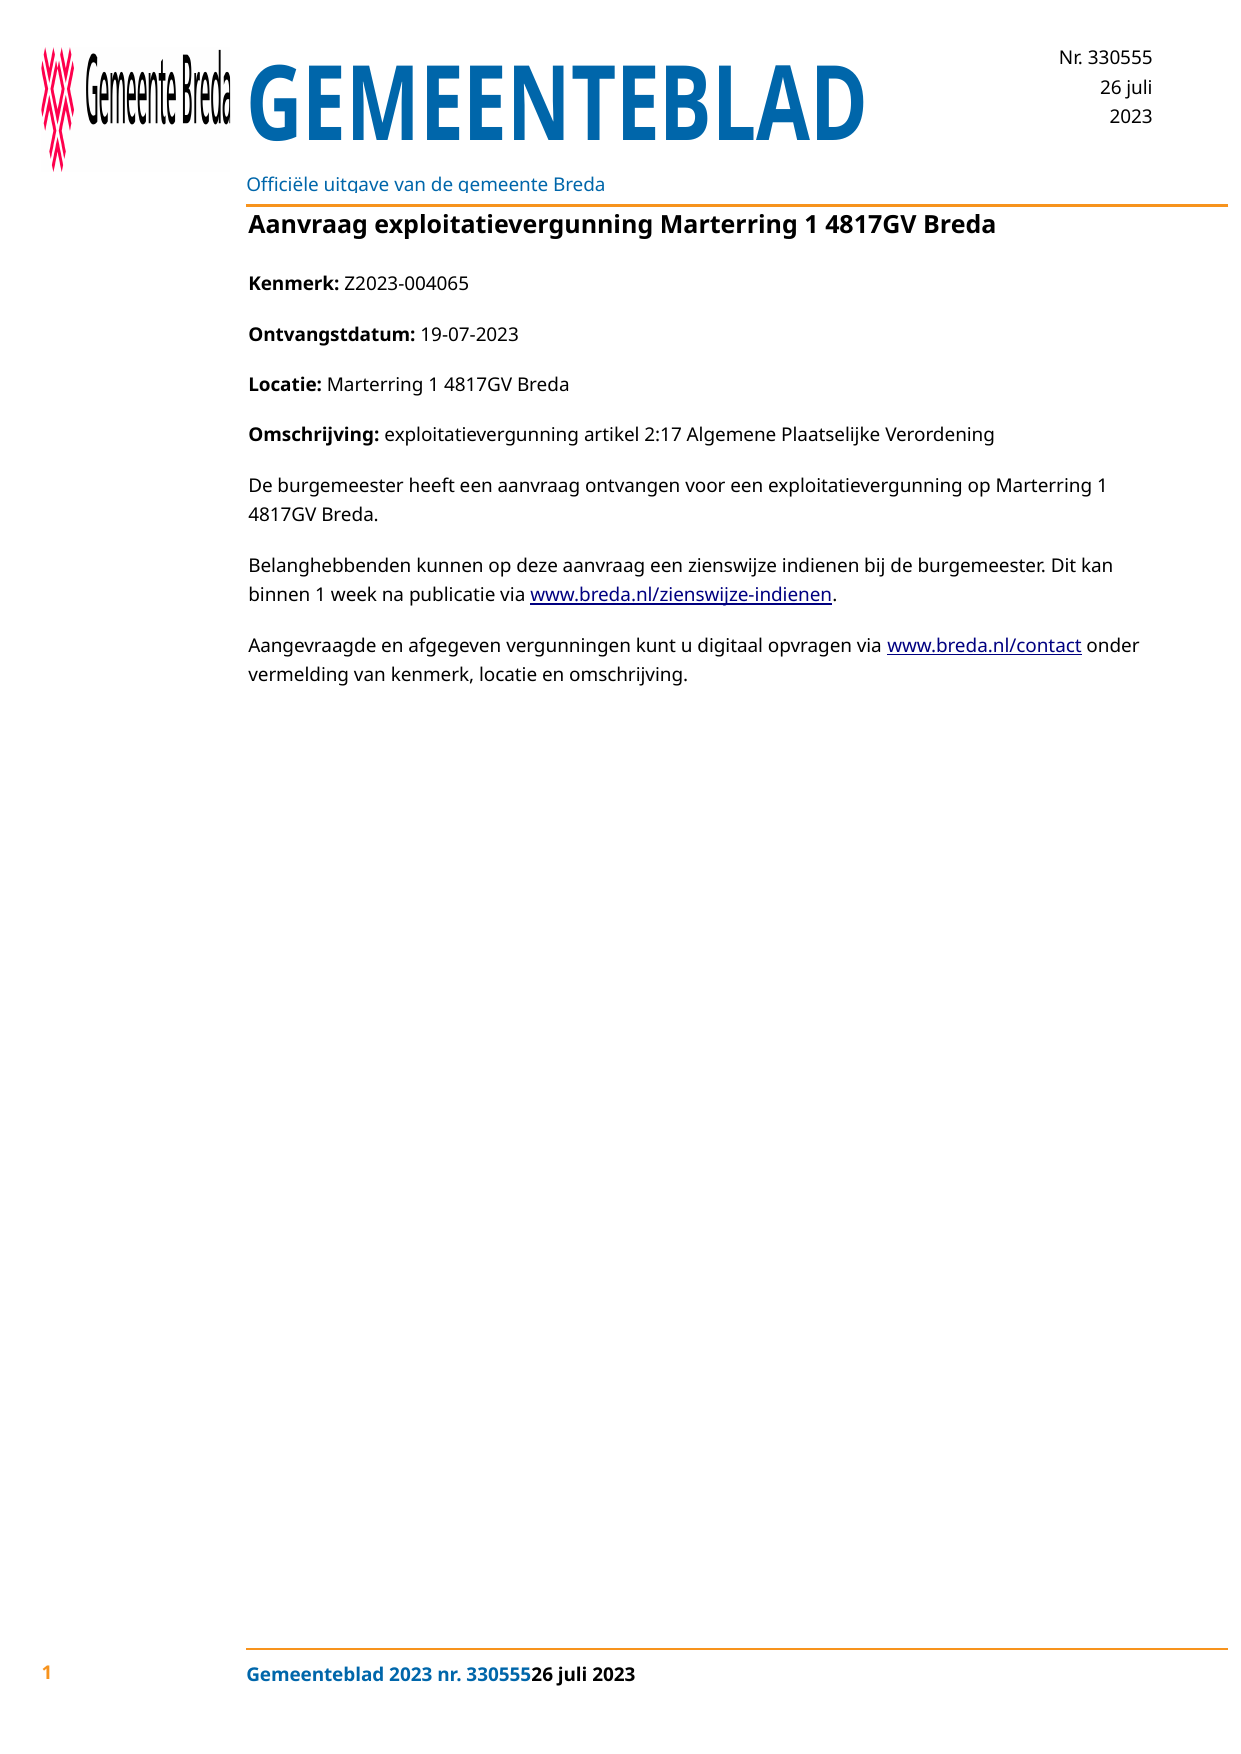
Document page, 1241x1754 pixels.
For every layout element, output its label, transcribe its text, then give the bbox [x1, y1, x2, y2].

text Aanvraag exploitatievergunning Marterring 1 4817GV Breda [248, 207, 1152, 241]
text Kenmerk: Z2023-004065 [248, 270, 1152, 296]
text Locatie: Marterring 1 4817GV Breda [248, 371, 1152, 397]
picture [41, 47, 231, 172]
text Aangevraagde en afgegeven vergunningen kunt u digitaal opvragen via www.breda.nl/contact onder vermelding van kenmerk, locatie en omschrijving. [248, 632, 1152, 687]
text Ontvangstdatum: 19-07-2023 [248, 321, 1152, 346]
text Belanghebbenden kunnen op deze aanvraag een zienswijze indienen bij de burgemeester. Dit kan binnen 1 week na publicatie via www.breda.nl/zienswijze-indienen. [248, 552, 1152, 607]
text De burgemeester heeft een aanvraag ontvangen voor een exploitatievergunning op Marterring 1 4817GV Breda. [248, 472, 1152, 527]
text Omschrijving: exploitatievergunning artikel 2:17 Algemene Plaatselijke Verordening [248, 422, 1152, 447]
